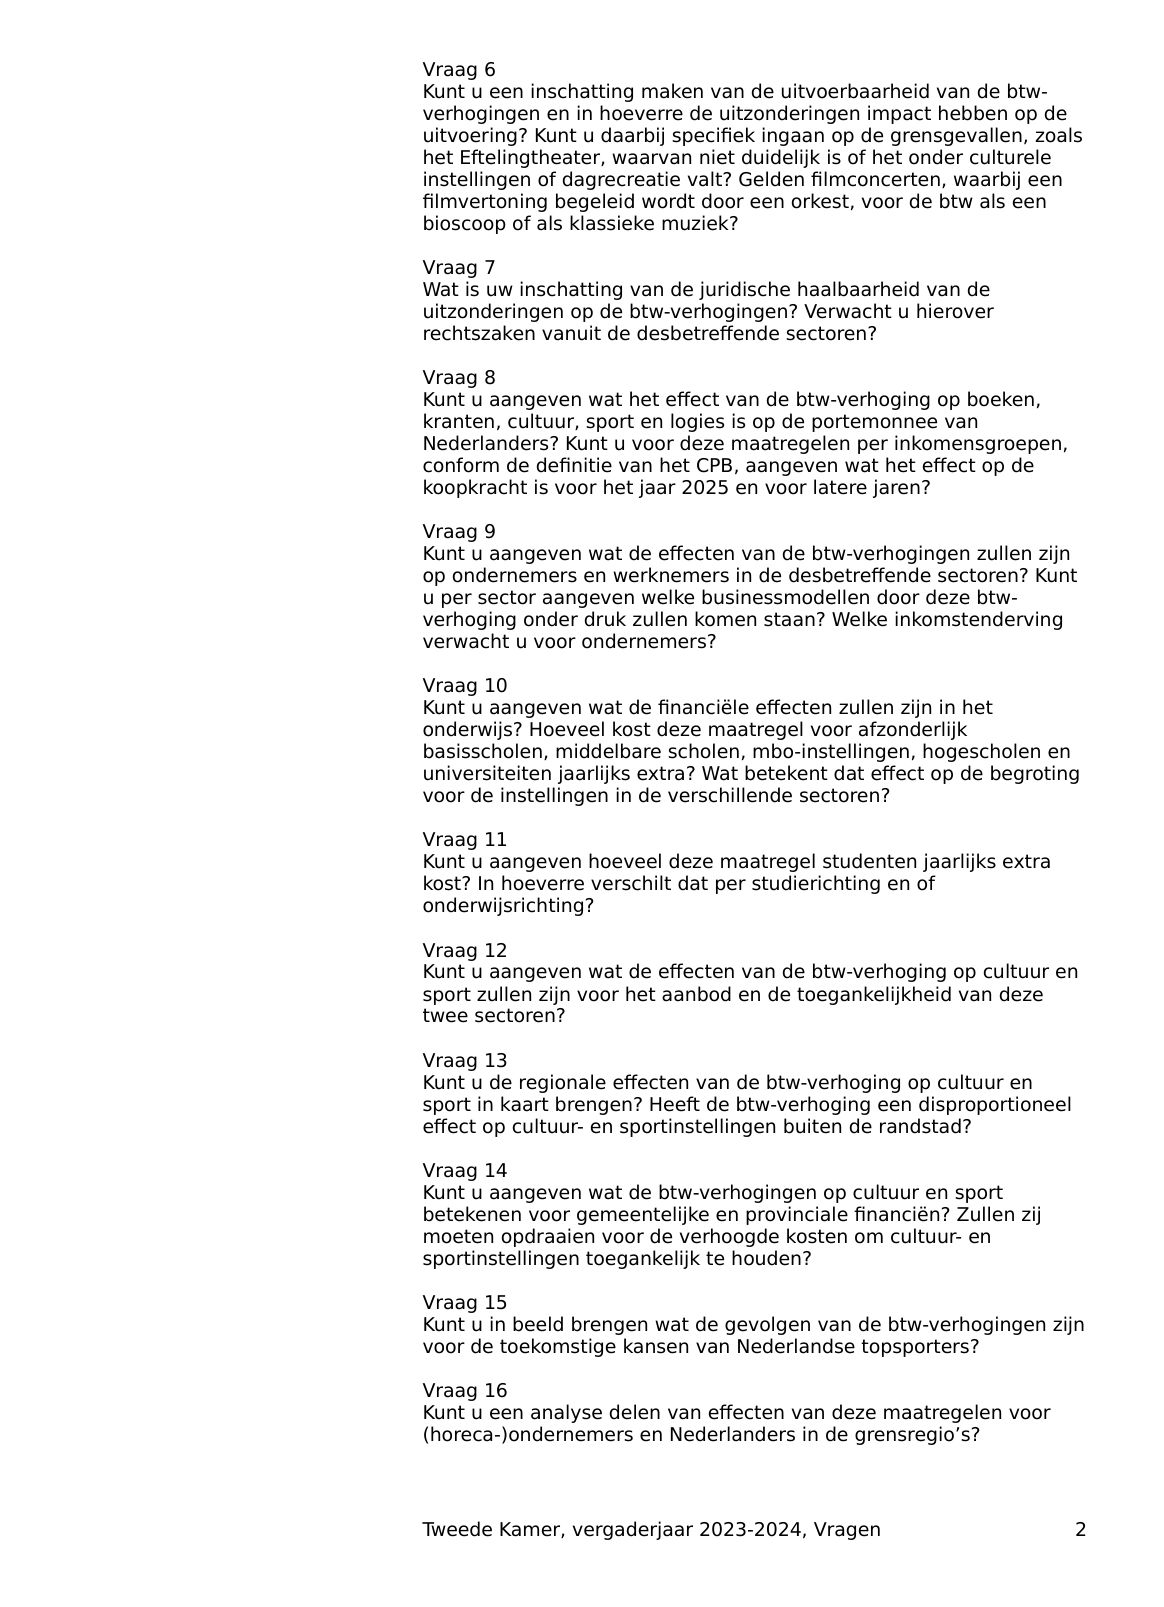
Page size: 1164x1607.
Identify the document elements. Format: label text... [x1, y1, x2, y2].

text Vraag 13 [422, 1049, 1087, 1072]
text Vraag 8 [422, 367, 1087, 389]
text Vraag 14 [422, 1160, 1087, 1182]
text Kunt u aangeven wat de effecten van de btw-verhogingen zullen zijn op ondernemers en werknemers in de desbetreffende sectoren? Kunt u per sector aangeven welke businessmodellen door deze btw-verhoging onder druk zullen komen staan? Welke inkomstenderving verwacht u voor ondernemers? [422, 543, 1087, 653]
text Kunt u aangeven wat de btw-verhogingen op cultuur en sport betekenen voor gemeentelijke en provinciale financiën? Zullen zij moeten opdraaien voor de verhoogde kosten om cultuur- en sportinstellingen toegankelijk te houden? [422, 1182, 1087, 1269]
text Vraag 9 [422, 521, 1087, 543]
text Kunt u aangeven wat de financiële effecten zullen zijn in het onderwijs? Hoeveel kost deze maatregel voor afzonderlijk basisscholen, middelbare scholen, mbo-instellingen, hogescholen en universiteiten jaarlijks extra? Wat betekent dat effect op de begroting voor de instellingen in de verschillende sectoren? [422, 697, 1087, 807]
text Kunt u de regionale effecten van de btw-verhoging op cultuur en sport in kaart brengen? Heeft de btw-verhoging een disproportioneel effect op cultuur- en sportinstellingen buiten de randstad? [422, 1072, 1087, 1137]
text Vraag 12 [422, 939, 1087, 961]
text Kunt u een analyse delen van effecten van deze maatregelen voor (horeca-)ondernemers en Nederlanders in de grensregio’s? [422, 1402, 1087, 1446]
text Kunt u een inschatting maken van de uitvoerbaarheid van de btw-verhogingen en in hoeverre de uitzonderingen impact hebben op de uitvoering? Kunt u daarbij specifiek ingaan op de grensgevallen, zoals het Eftelingtheater, waarvan niet duidelijk is of het onder culturele instellingen of dagrecreatie valt? Gelden filmconcerten, waarbij een filmvertoning begeleid wordt door een orkest, voor de btw als een bioscoop of als klassieke muziek? [422, 81, 1087, 235]
text Wat is uw inschatting van de juridische haalbaarheid van de uitzonderingen op de btw-verhogingen? Verwacht u hierover rechtszaken vanuit de desbetreffende sectoren? [422, 279, 1087, 345]
text Vraag 16 [422, 1380, 1087, 1402]
text Vraag 6 [422, 59, 1087, 81]
text Kunt u aangeven hoeveel deze maatregel studenten jaarlijks extra kost? In hoeverre verschilt dat per studierichting en of onderwijsrichting? [422, 851, 1087, 917]
text Kunt u aangeven wat het effect van de btw-verhoging op boeken, kranten, cultuur, sport en logies is op de portemonnee van Nederlanders? Kunt u voor deze maatregelen per inkomensgroepen, conform de definitie van het CPB, aangeven wat het effect op de koopkracht is voor het jaar 2025 en voor latere jaren? [422, 389, 1087, 499]
text Vraag 10 [422, 675, 1087, 697]
text Vraag 11 [422, 829, 1087, 851]
text Kunt u aangeven wat de effecten van de btw-verhoging op cultuur en sport zullen zijn voor het aanbod en de toegankelijkheid van deze twee sectoren? [422, 961, 1087, 1027]
text Vraag 15 [422, 1292, 1087, 1314]
text Kunt u in beeld brengen wat de gevolgen van de btw-verhogingen zijn voor de toekomstige kansen van Nederlandse topsporters? [422, 1314, 1087, 1358]
text Vraag 7 [422, 257, 1087, 279]
